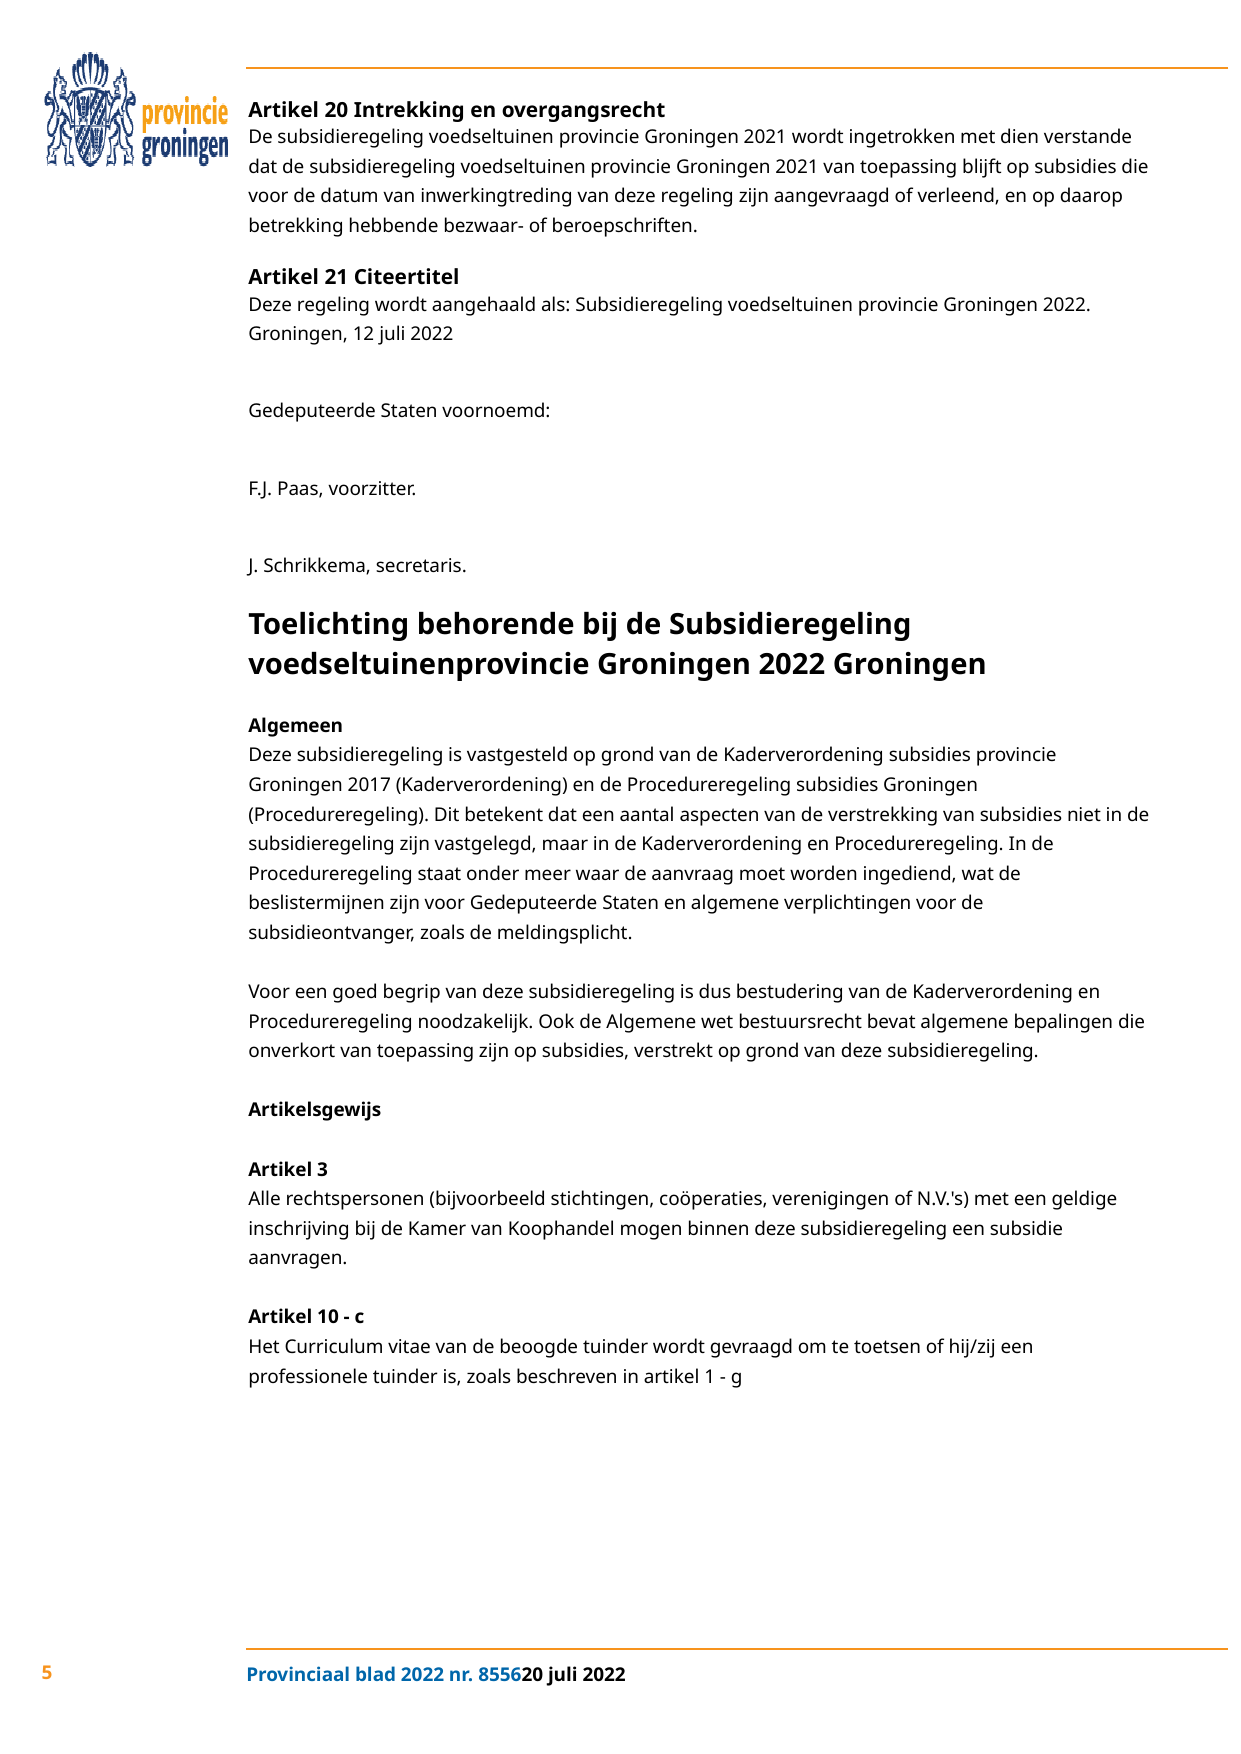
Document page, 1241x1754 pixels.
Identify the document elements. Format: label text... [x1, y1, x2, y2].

text Het Curriculum vitae van de beoogde tuinder wordt gevraagd om te toetsen of hij/zij een professionele tuinder is, zoals beschreven in artikel 1 - g [248, 1333, 1152, 1388]
picture [41, 47, 231, 172]
text J. Schrikkema, secretaris. [248, 552, 1152, 578]
text Deze subsidieregeling is vastgesteld op grond van de Kaderverordening subsidies provincie Groningen 2017 (Kaderverordening) en de Procedureregeling subsidies Groningen (Procedureregeling). Dit betekent dat een aantal aspecten van de verstrekking van subsidies niet in de subsidieregeling zijn vastgelegd, maar in de Kaderverordening en Procedureregeling. In de Procedureregeling staat onder meer waar de aanvraag moet worden ingediend, wat de beslistermijnen zijn voor Gedeputeerde Staten en algemene verplichtingen voor de subsidieontvanger, zoals de meldingsplicht. [248, 742, 1152, 945]
text Artikel 3 [248, 1156, 1152, 1181]
text Artikel 21 Citeertitel [248, 262, 1152, 291]
text Artikel 20 Intrekking en overgangsrecht [248, 95, 1152, 123]
text Groningen, 12 juli 2022 [248, 320, 1152, 346]
text Toelichting behorende bij de Subsidieregeling voedseltuinenprovincie Groningen 2022 Groningen [248, 603, 1152, 683]
text Artikelsgewijs [248, 1097, 1152, 1122]
text Gedeputeerde Staten voornoemd: [248, 398, 1152, 423]
text Artikel 10 - c [248, 1304, 1152, 1329]
text Algemeen [248, 712, 1152, 738]
text Alle rechtspersonen (bijvoorbeeld stichtingen, coöperaties, verenigingen of N.V.'s) met een geldige inschrijving bij de Kamer van Koophandel mogen binnen deze subsidieregeling een subsidie aanvragen. [248, 1185, 1152, 1270]
text F.J. Paas, voorzitter. [248, 475, 1152, 501]
text Deze regeling wordt aangehaald als: Subsidieregeling voedseltuinen provincie Groningen 2022. [248, 291, 1152, 317]
text Voor een goed begrip van deze subsidieregeling is dus bestudering van de Kaderverordening en Procedureregeling noodzakelijk. Ook de Algemene wet bestuursrecht bevat algemene bepalingen die onverkort van toepassing zijn op subsidies, verstrekt op grond van deze subsidieregeling. [248, 978, 1152, 1063]
text De subsidieregeling voedseltuinen provincie Groningen 2021 wordt ingetrokken met dien verstande dat de subsidieregeling voedseltuinen provincie Groningen 2021 van toepassing blijft op subsidies die voor de datum van inwerkingtreding van deze regeling zijn aangevraagd of verleend, en op daarop betrekking hebbende bezwaar- of beroepschriften. [248, 123, 1152, 238]
